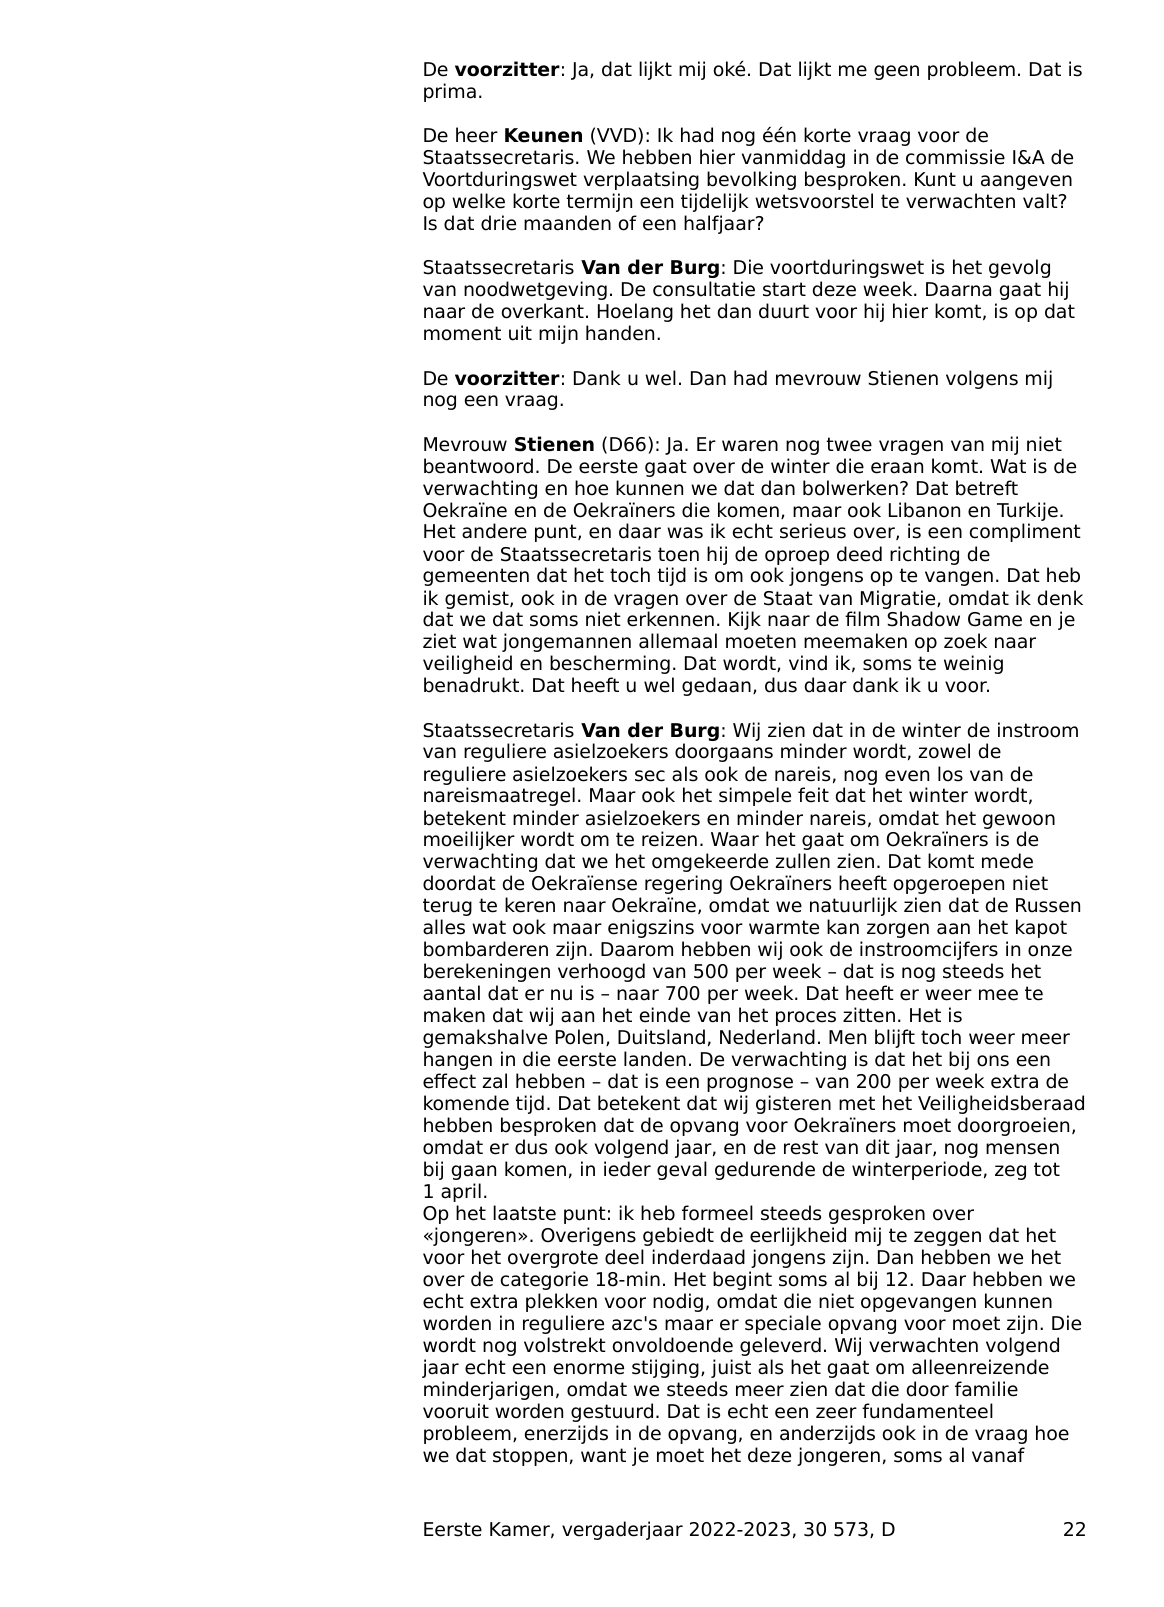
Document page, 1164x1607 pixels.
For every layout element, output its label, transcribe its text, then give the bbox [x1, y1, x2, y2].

text De heer Keunen (VVD): Ik had nog één korte vraag voor de Staatssecretaris. We hebben hier vanmiddag in de commissie I&A de Voortduringswet verplaatsing bevolking besproken. Kunt u aangeven op welke korte termijn een tijdelijk wetsvoorstel te verwachten valt? Is dat drie maanden of een halfjaar? [422, 125, 1087, 235]
text De voorzitter: Dank u wel. Dan had mevrouw Stienen volgens mij nog een vraag. [422, 367, 1087, 411]
text Op het laatste punt: ik heb formeel steeds gesproken over «jongeren». Overigens gebiedt de eerlijkheid mij te zeggen dat het voor het overgrote deel inderdaad jongens zijn. Dan hebben we het over de categorie 18-min. Het begint soms al bij 12. Daar hebben we echt extra plekken voor nodig, omdat die niet opgevangen kunnen worden in reguliere azc's maar er speciale opvang voor moet zijn. Die wordt nog volstrekt onvoldoende geleverd. Wij verwachten volgend jaar echt een enorme stijging, juist als het gaat om alleenreizende minderjarigen, omdat we steeds meer zien dat die door familie vooruit worden gestuurd. Dat is echt een zeer fundamenteel probleem, enerzijds in de opvang, en anderzijds ook in de vraag hoe we dat stoppen, want je moet het deze jongeren, soms al vanaf [422, 1203, 1087, 1467]
text Mevrouw Stienen (D66): Ja. Er waren nog twee vragen van mij niet beantwoord. De eerste gaat over de winter die eraan komt. Wat is de verwachting en hoe kunnen we dat dan bolwerken? Dat betreft Oekraïne en de Oekraïners die komen, maar ook Libanon en Turkije. [422, 433, 1087, 521]
text Staatssecretaris Van der Burg: Die voortduringswet is het gevolg van noodwetgeving. De consultatie start deze week. Daarna gaat hij naar de overkant. Hoelang het dan duurt voor hij hier komt, is op dat moment uit mijn handen. [422, 257, 1087, 345]
text Staatssecretaris Van der Burg: Wij zien dat in de winter de instroom van reguliere asielzoekers doorgaans minder wordt, zowel de reguliere asielzoekers sec als ook de nareis, nog even los van de nareismaatregel. Maar ook het simpele feit dat het winter wordt, betekent minder asielzoekers en minder nareis, omdat het gewoon moeilijker wordt om te reizen. Waar het gaat om Oekraïners is de verwachting dat we het omgekeerde zullen zien. Dat komt mede doordat de Oekraïense regering Oekraïners heeft opgeroepen niet terug te keren naar Oekraïne, omdat we natuurlijk zien dat de Russen alles wat ook maar enigszins voor warmte kan zorgen aan het kapot bombarderen zijn. Daarom hebben wij ook de instroomcijfers in onze berekeningen verhoogd van 500 per week – dat is nog steeds het aantal dat er nu is – naar 700 per week. Dat heeft er weer mee te maken dat wij aan het einde van het proces zitten. Het is gemakshalve Polen, Duitsland, Nederland. Men blijft toch weer meer hangen in die eerste landen. De verwachting is dat het bij ons een effect zal hebben – dat is een prognose – van 200 per week extra de komende tijd. Dat betekent dat wij gisteren met het Veiligheidsberaad hebben besproken dat de opvang voor Oekraïners moet doorgroeien, omdat er dus ook volgend jaar, en de rest van dit jaar, nog mensen bij gaan komen, in ieder geval gedurende de winterperiode, zeg tot 1 april. [422, 719, 1087, 1203]
text Het andere punt, en daar was ik echt serieus over, is een compliment voor de Staatssecretaris toen hij de oproep deed richting de gemeenten dat het toch tijd is om ook jongens op te vangen. Dat heb ik gemist, ook in de vragen over de Staat van Migratie, omdat ik denk dat we dat soms niet erkennen. Kijk naar de film Shadow Game en je ziet wat jongemannen allemaal moeten meemaken op zoek naar veiligheid en bescherming. Dat wordt, vind ik, soms te weinig benadrukt. Dat heeft u wel gedaan, dus daar dank ik u voor. [422, 521, 1087, 697]
text De voorzitter: Ja, dat lijkt mij oké. Dat lijkt me geen probleem. Dat is prima. [422, 59, 1087, 103]
